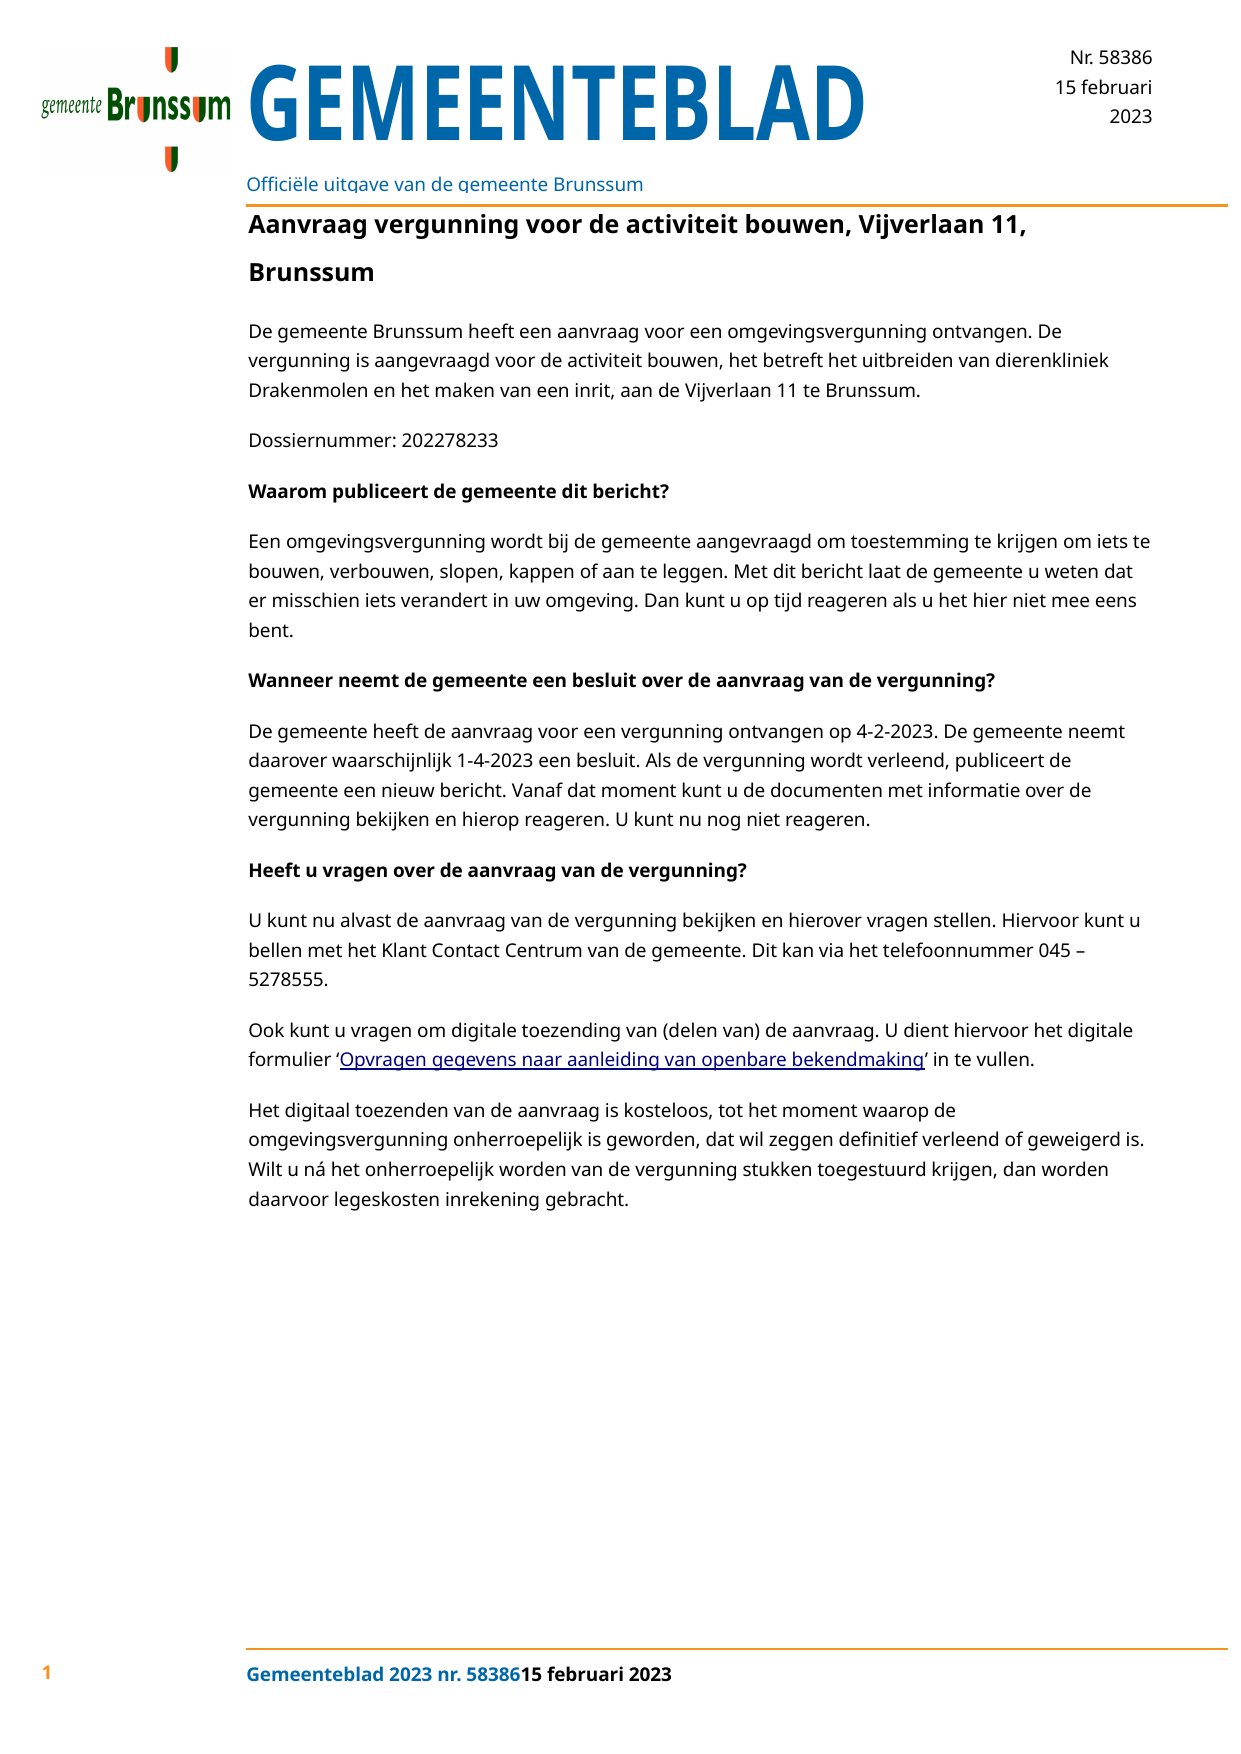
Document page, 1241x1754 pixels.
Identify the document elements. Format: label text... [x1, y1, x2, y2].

text Een omgevingsvergunning wordt bij de gemeente aangevraagd om toestemming te krijgen om iets te bouwen, verbouwen, slopen, kappen of aan te leggen. Met dit bericht laat de gemeente u weten dat er misschien iets verandert in uw omgeving. Dan kunt u op tijd reageren als u het hier niet mee eens bent. [248, 528, 1152, 643]
text Dossiernummer: 202278233 [248, 427, 1152, 453]
text Waarom publiceert de gemeente dit bericht? [248, 478, 1152, 504]
text Ook kunt u vragen om digitale toezending van (delen van) de aanvraag. U dient hiervoor het digitale formulier ‘Opvragen gegevens naar aanleiding van openbare bekendmaking’ in te vullen. [248, 1017, 1152, 1072]
text Wanneer neemt de gemeente een besluit over de aanvraag van de vergunning? [248, 667, 1152, 693]
text U kunt nu alvast de aanvraag van de vergunning bekijken en hierover vragen stellen. Hiervoor kunt u bellen met het Klant Contact Centrum van de gemeente. Dit kan via het telefoonnummer 045 – 5278555. [248, 907, 1152, 992]
picture [41, 47, 231, 172]
text Heeft u vragen over de aanvraag van de vergunning? [248, 857, 1152, 883]
text Het digitaal toezenden van de aanvraag is kosteloos, tot het moment waarop de omgevingsvergunning onherroepelijk is geworden, dat wil zeggen definitief verleend of geweigerd is. Wilt u ná het onherroepelijk worden van de vergunning stukken toegestuurd krijgen, dan worden daarvoor legeskosten inrekening gebracht. [248, 1097, 1152, 1212]
text De gemeente heeft de aanvraag voor een vergunning ontvangen op 4-2-2023. De gemeente neemt daarover waarschijnlijk 1-4-2023 een besluit. Als de vergunning wordt verleend, publiceert de gemeente een nieuw bericht. Vanaf dat moment kunt u de documenten met informatie over de vergunning bekijken en hierop reageren. U kunt nu nog niet reageren. [248, 718, 1152, 832]
text De gemeente Brunssum heeft een aanvraag voor een omgevingsvergunning ontvangen. De vergunning is aangevraagd voor de activiteit bouwen, het betreft het uitbreiden van dierenkliniek Drakenmolen en het maken van een inrit, aan de Vijverlaan 11 te Brunssum. [248, 318, 1152, 403]
text Aanvraag vergunning voor de activiteit bouwen, Vijverlaan 11, Brunssum [248, 207, 1152, 288]
